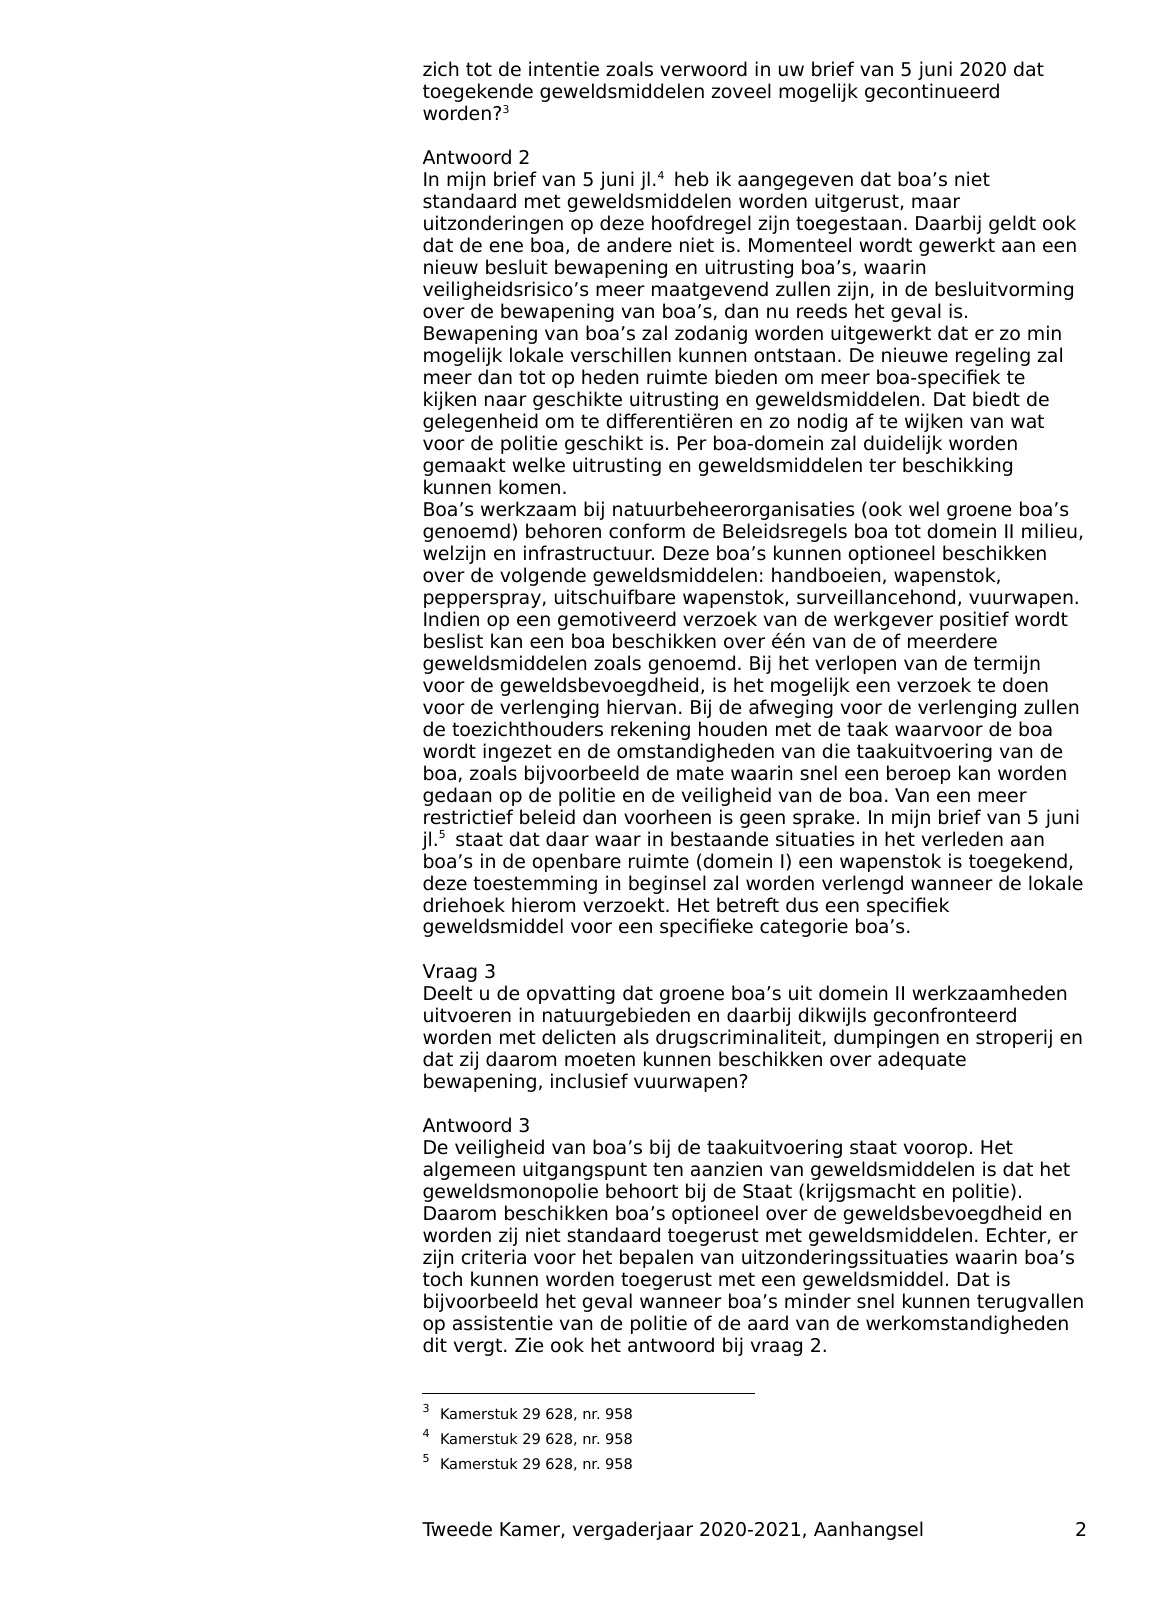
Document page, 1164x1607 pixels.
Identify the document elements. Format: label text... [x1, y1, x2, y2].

text Vraag 3 [422, 961, 1087, 983]
text Kamerstuk 29 628, nr. 958 [422, 1427, 1087, 1449]
text Indien op een gemotiveerd verzoek van de werkgever positief wordt beslist kan een boa beschikken over één van de of meerdere geweldsmiddelen zoals genoemd. Bij het verlopen van de termijn voor de geweldsbevoegdheid, is het mogelijk een verzoek te doen voor de verlenging hiervan. Bij de afweging voor de verlenging zullen de toezichthouders rekening houden met de taak waarvoor de boa wordt ingezet en de omstandigheden van die taakuitvoering van de boa, zoals bijvoorbeeld de mate waarin snel een beroep kan worden gedaan op de politie en de veiligheid van de boa. Van een meer restrictief beleid dan voorheen is geen sprake. In mijn brief van 5 juni jl. staat dat daar waar in bestaande situaties in het verleden aan boa’s in de openbare ruimte (domein I) een wapenstok is toegekend, deze toestemming in beginsel zal worden verlengd wanneer de lokale driehoek hierom verzoekt. Het betreft dus een specifiek geweldsmiddel voor een specifieke categorie boa’s. [422, 609, 1087, 938]
text Deelt u de opvatting dat groene boa’s uit domein II werkzaamheden uitvoeren in natuurgebieden en daarbij dikwijls geconfronteerd worden met delicten als drugscriminaliteit, dumpingen en stroperij en dat zij daarom moeten kunnen beschikken over adequate bewapening, inclusief vuurwapen? [422, 983, 1087, 1092]
text Antwoord 3 [422, 1115, 1087, 1137]
text Kamerstuk 29 628, nr. 958 [422, 1452, 1087, 1474]
text Kamerstuk 29 628, nr. 958 [422, 1402, 1087, 1424]
text In mijn brief van 5 juni jl. heb ik aangegeven dat boa’s niet standaard met geweldsmiddelen worden uitgerust, maar uitzonderingen op deze hoofdregel zijn toegestaan. Daarbij geldt ook dat de ene boa, de andere niet is. Momenteel wordt gewerkt aan een nieuw besluit bewapening en uitrusting boa’s, waarin veiligheidsrisico’s meer maatgevend zullen zijn, in de besluitvorming over de bewapening van boa’s, dan nu reeds het geval is. Bewapening van boa’s zal zodanig worden uitgewerkt dat er zo min mogelijk lokale verschillen kunnen ontstaan. De nieuwe regeling zal meer dan tot op heden ruimte bieden om meer boa-specifiek te kijken naar geschikte uitrusting en geweldsmiddelen. Dat biedt de gelegenheid om te differentiëren en zo nodig af te wijken van wat voor de politie geschikt is. Per boa-domein zal duidelijk worden gemaakt welke uitrusting en geweldsmiddelen ter beschikking kunnen komen. [422, 169, 1087, 499]
text zich tot de intentie zoals verwoord in uw brief van 5 juni 2020 dat toegekende geweldsmiddelen zoveel mogelijk gecontinueerd worden? [422, 59, 1087, 125]
text Antwoord 2 [422, 147, 1087, 169]
text Boa’s werkzaam bij natuurbeheerorganisaties (ook wel groene boa’s genoemd) behoren conform de Beleidsregels boa tot domein II milieu, welzijn en infrastructuur. Deze boa’s kunnen optioneel beschikken over de volgende geweldsmiddelen: handboeien, wapenstok, pepperspray, uitschuifbare wapenstok, surveillancehond, vuurwapen. [422, 499, 1087, 609]
text De veiligheid van boa’s bij de taakuitvoering staat voorop. Het algemeen uitgangspunt ten aanzien van geweldsmiddelen is dat het geweldsmonopolie behoort bij de Staat (krijgsmacht en politie). Daarom beschikken boa’s optioneel over de geweldsbevoegdheid en worden zij niet standaard toegerust met geweldsmiddelen. Echter, er zijn criteria voor het bepalen van uitzonderingssituaties waarin boa’s toch kunnen worden toegerust met een geweldsmiddel. Dat is bijvoorbeeld het geval wanneer boa’s minder snel kunnen terugvallen op assistentie van de politie of de aard van de werkomstandigheden dit vergt. Zie ook het antwoord bij vraag 2. [422, 1137, 1087, 1356]
